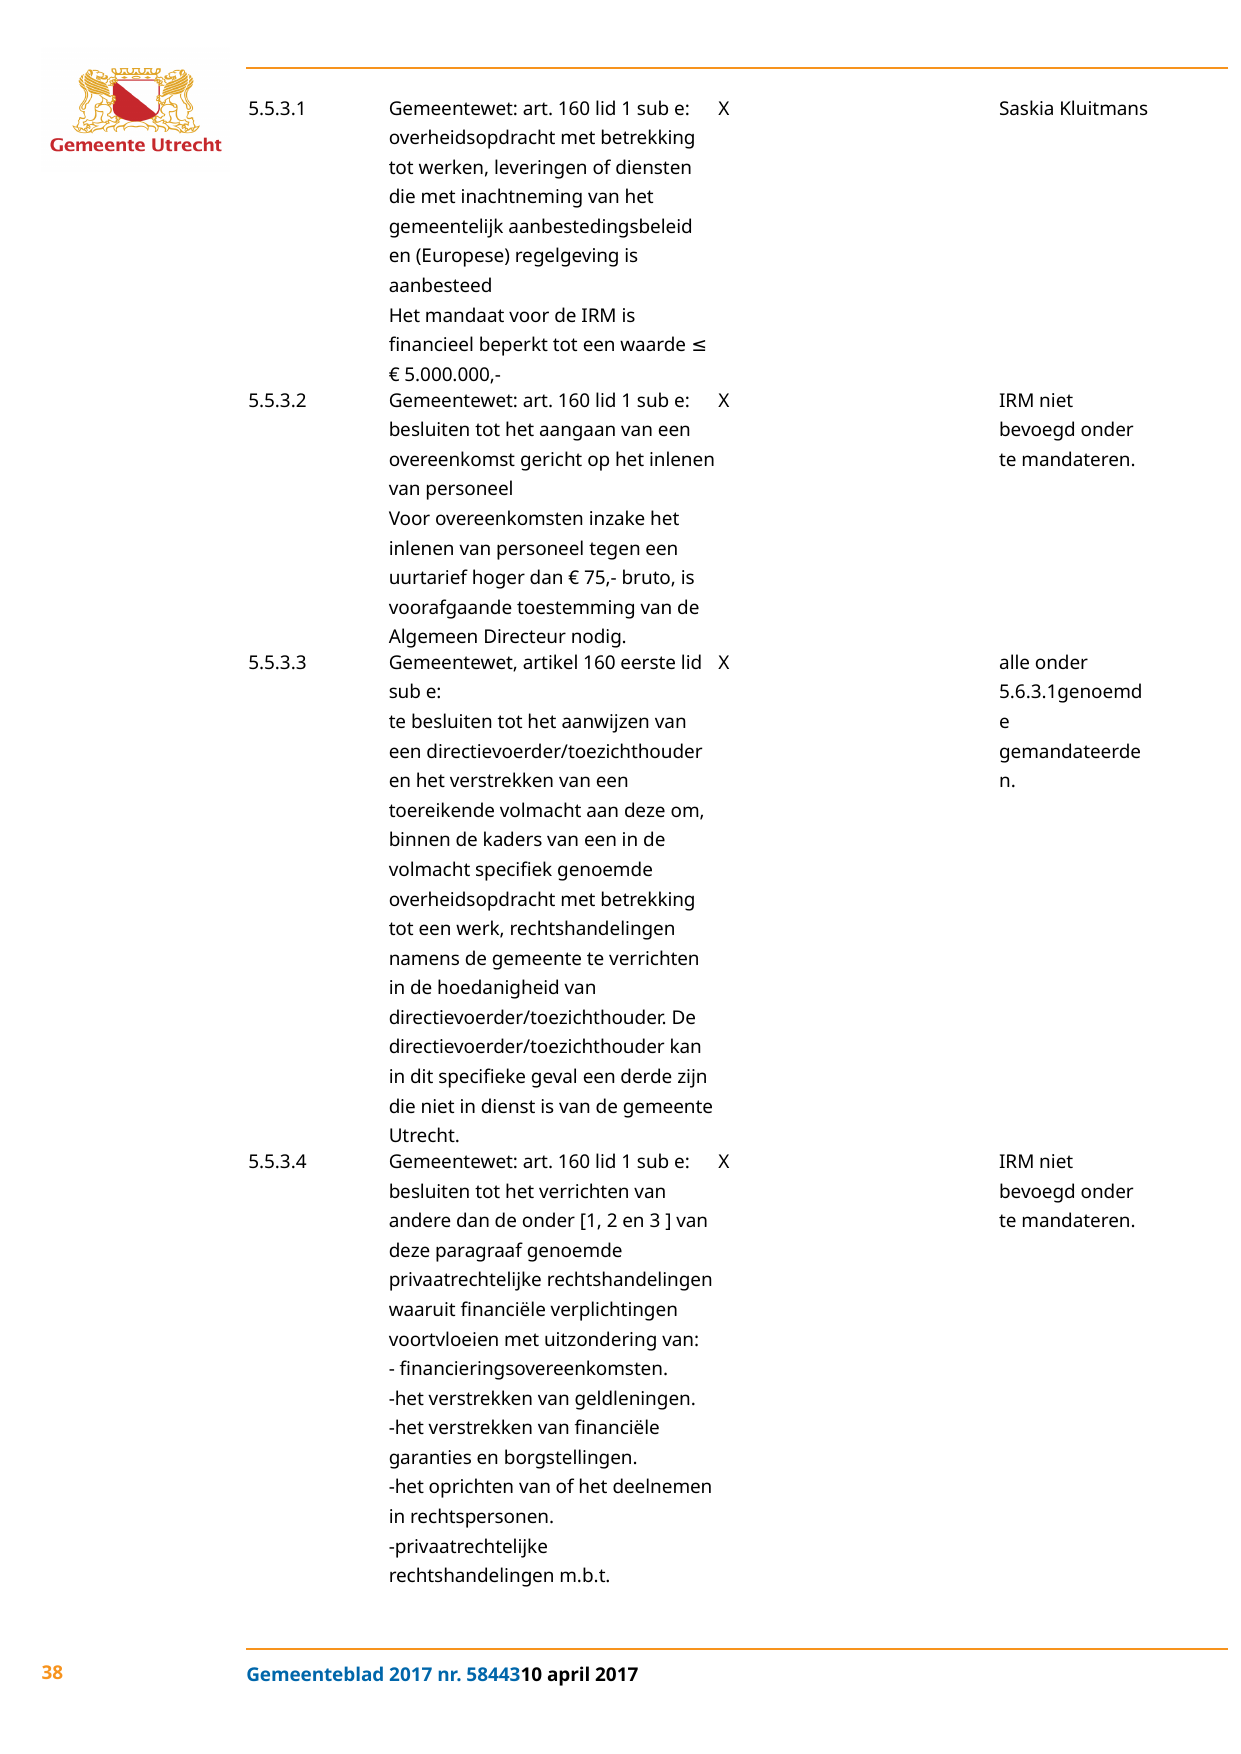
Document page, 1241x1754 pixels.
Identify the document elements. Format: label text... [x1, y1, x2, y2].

table_cell 5.5.3.1 [248, 95, 388, 387]
table_cell X [718, 649, 858, 1148]
table_cell Gemeentewet: art. 160 lid 1 sub e: besluiten tot het verrichten van andere dan de onder [1, 2 en 3 ] van deze paragraaf genoemde privaatrechtelijke rechtshandelingen waaruit financiële verplichtingen voortvloeien met uitzondering van: - financieringsovereenkomsten. -het verstrekken van geldleningen. -het verstrekken van financiële garanties en borgstellingen. -het oprichten van of het deelnemen in rechtspersonen. -privaatrechtelijke rechtshandelingen m.b.t. [389, 1148, 718, 1588]
table_cell IRM niet bevoegd onder te mandateren. [999, 387, 1152, 649]
table_cell [859, 649, 999, 1148]
table_cell X [718, 387, 858, 649]
table_cell [859, 95, 999, 387]
table_cell X [718, 95, 858, 387]
table_cell Gemeentewet: art. 160 lid 1 sub e: overheidsopdracht met betrekking tot werken, leveringen of diensten die met inachtneming van het gemeentelijk aanbestedingsbeleid en (Europese) regelgeving is aanbesteed Het mandaat voor de IRM is financieel beperkt tot een waarde ≤ € 5.000.000,- [389, 95, 718, 387]
table_cell Gemeentewet, artikel 160 eerste lid sub e: te besluiten tot het aanwijzen van een directievoerder/toezichthouder en het verstrekken van een toereikende volmacht aan deze om, binnen de kaders van een in de volmacht specifiek genoemde overheidsopdracht met betrekking tot een werk, rechtshandelingen namens de gemeente te verrichten in de hoedanigheid van directievoerder/toezichthouder. De directievoerder/toezichthouder kan in dit specifieke geval een derde zijn die niet in dienst is van de gemeente Utrecht. [389, 649, 718, 1148]
table_cell IRM niet bevoegd onder te mandateren. [999, 1148, 1152, 1588]
picture [41, 47, 231, 172]
table_cell [859, 1148, 999, 1588]
table_cell Saskia Kluitmans [999, 95, 1152, 387]
table_cell [859, 387, 999, 649]
table_cell Gemeentewet: art. 160 lid 1 sub e: besluiten tot het aangaan van een overeenkomst gericht op het inlenen van personeel Voor overeenkomsten inzake het inlenen van personeel tegen een uurtarief hoger dan € 75,- bruto, is voorafgaande toestemming van de Algemeen Directeur nodig. [389, 387, 718, 649]
table_cell 5.5.3.3 [248, 649, 388, 1148]
table_cell 5.5.3.2 [248, 387, 388, 649]
table_cell X [718, 1148, 858, 1588]
table_cell alle onder 5.6.3.1genoemde gemandateerden. [999, 649, 1152, 1148]
table_cell 5.5.3.4 [248, 1148, 388, 1588]
